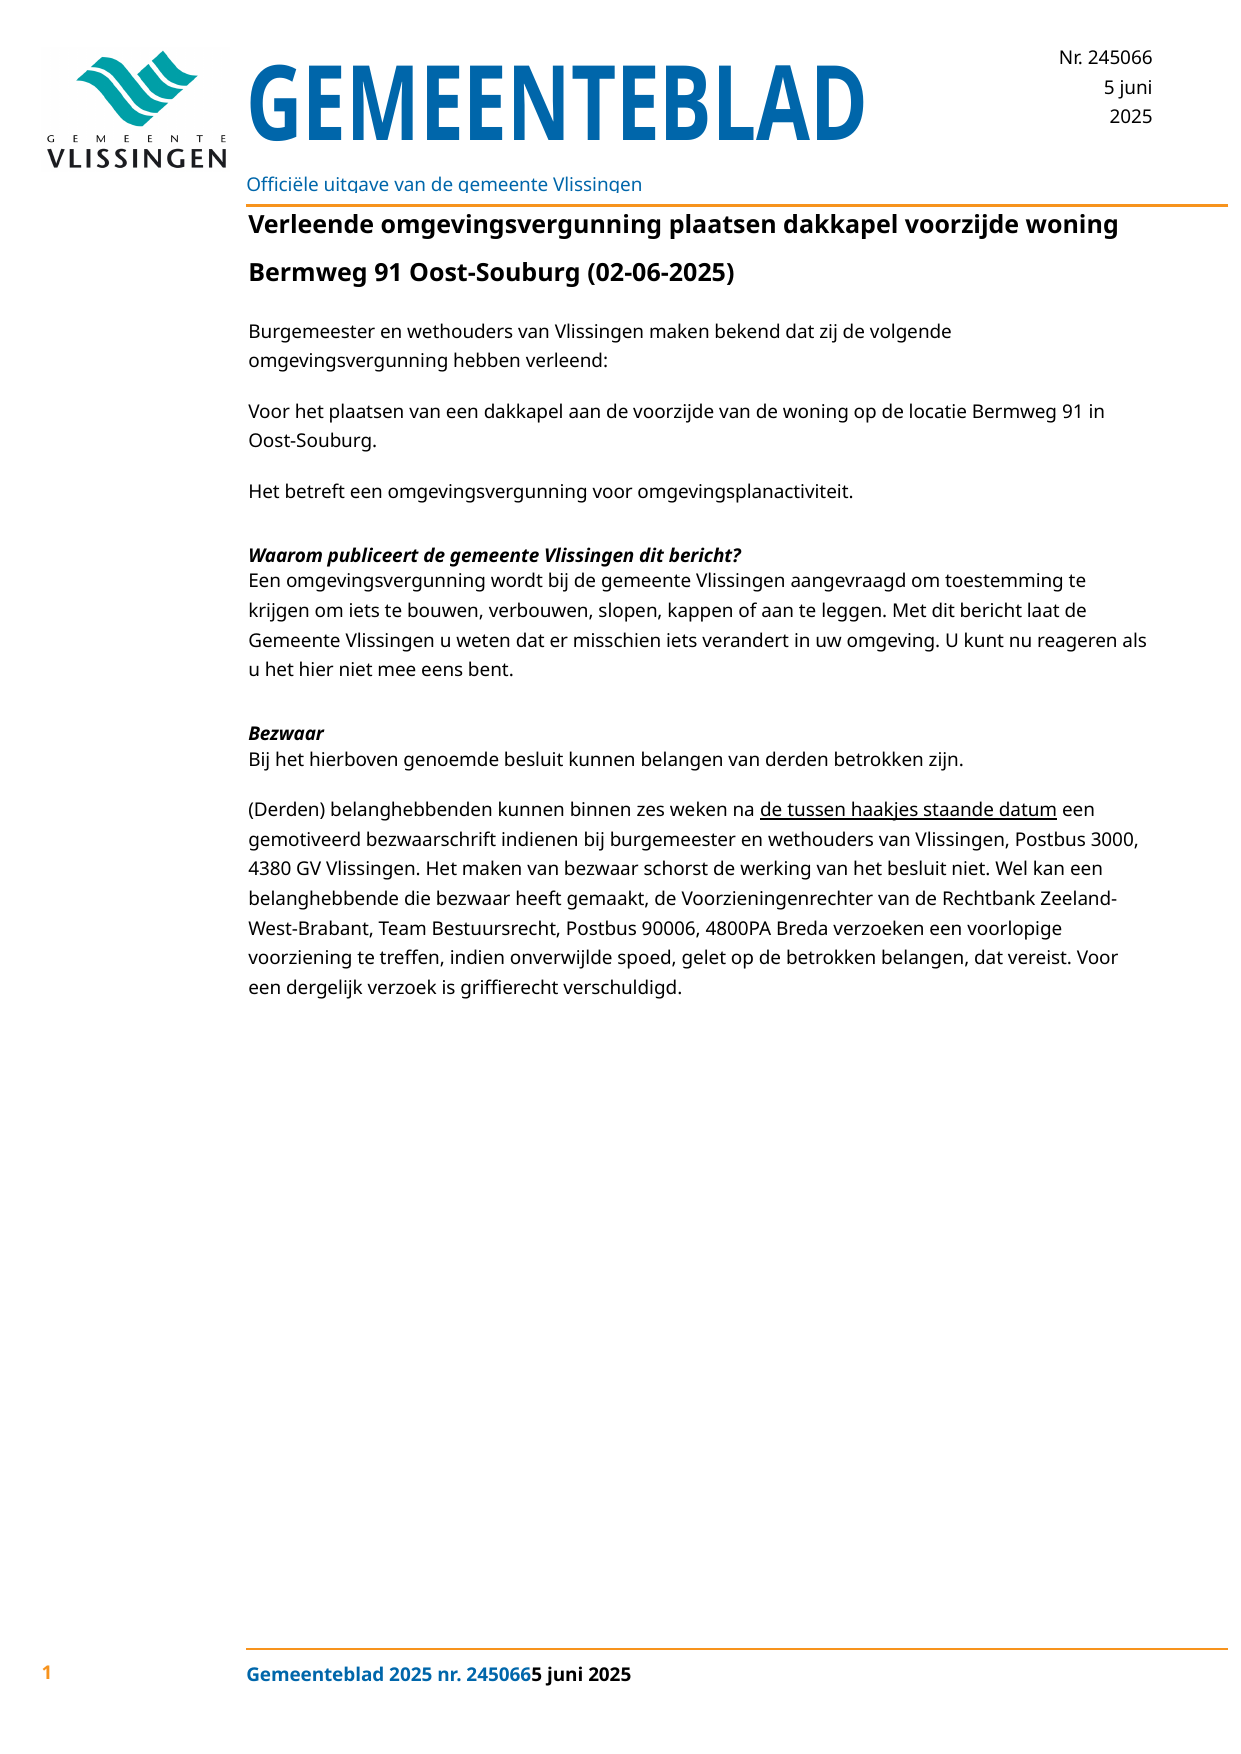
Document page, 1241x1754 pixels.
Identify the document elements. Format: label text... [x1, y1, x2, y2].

text Een omgevingsvergunning wordt bij de gemeente Vlissingen aangevraagd om toestemming te krijgen om iets te bouwen, verbouwen, slopen, kappen of aan te leggen. Met dit bericht laat de Gemeente Vlissingen u weten dat er misschien iets verandert in uw omgeving. U kunt nu reageren als u het hier niet mee eens bent. [248, 568, 1152, 682]
text Bezwaar [248, 720, 1152, 746]
text Het betreft een omgevingsvergunning voor omgevingsplanactiviteit. [248, 478, 1152, 504]
text Voor het plaatsen van een dakkapel aan de voorzijde van de woning op de locatie Bermweg 91 in Oost-Souburg. [248, 398, 1152, 453]
picture [41, 47, 231, 172]
text (Derden) belanghebbenden kunnen binnen zes weken na de tussen haakjes staande datum een gemotiveerd bezwaarschrift indienen bij burgemeester en wethouders van Vlissingen, Postbus 3000, 4380 GV Vlissingen. Het maken van bezwaar schorst de werking van het besluit niet. Wel kan een belanghebbende die bezwaar heeft gemaakt, de Voorzieningenrechter van de Rechtbank Zeeland-West-Brabant, Team Bestuursrecht, Postbus 90006, 4800PA Breda verzoeken een voorlopige voorziening te treffen, indien onverwijlde spoed, gelet op de betrokken belangen, dat vereist. Voor een dergelijk verzoek is griffierecht verschuldigd. [248, 796, 1152, 1000]
text Burgemeester en wethouders van Vlissingen maken bekend dat zij de volgende omgevingsvergunning hebben verleend: [248, 318, 1152, 373]
text Waarom publiceert de gemeente Vlissingen dit bericht? [248, 542, 1152, 568]
text Bij het hierboven genoemde besluit kunnen belangen van derden betrokken zijn. [248, 746, 1152, 772]
text Verleende omgevingsvergunning plaatsen dakkapel voorzijde woning Bermweg 91 Oost-Souburg (02-06-2025) [248, 207, 1152, 288]
